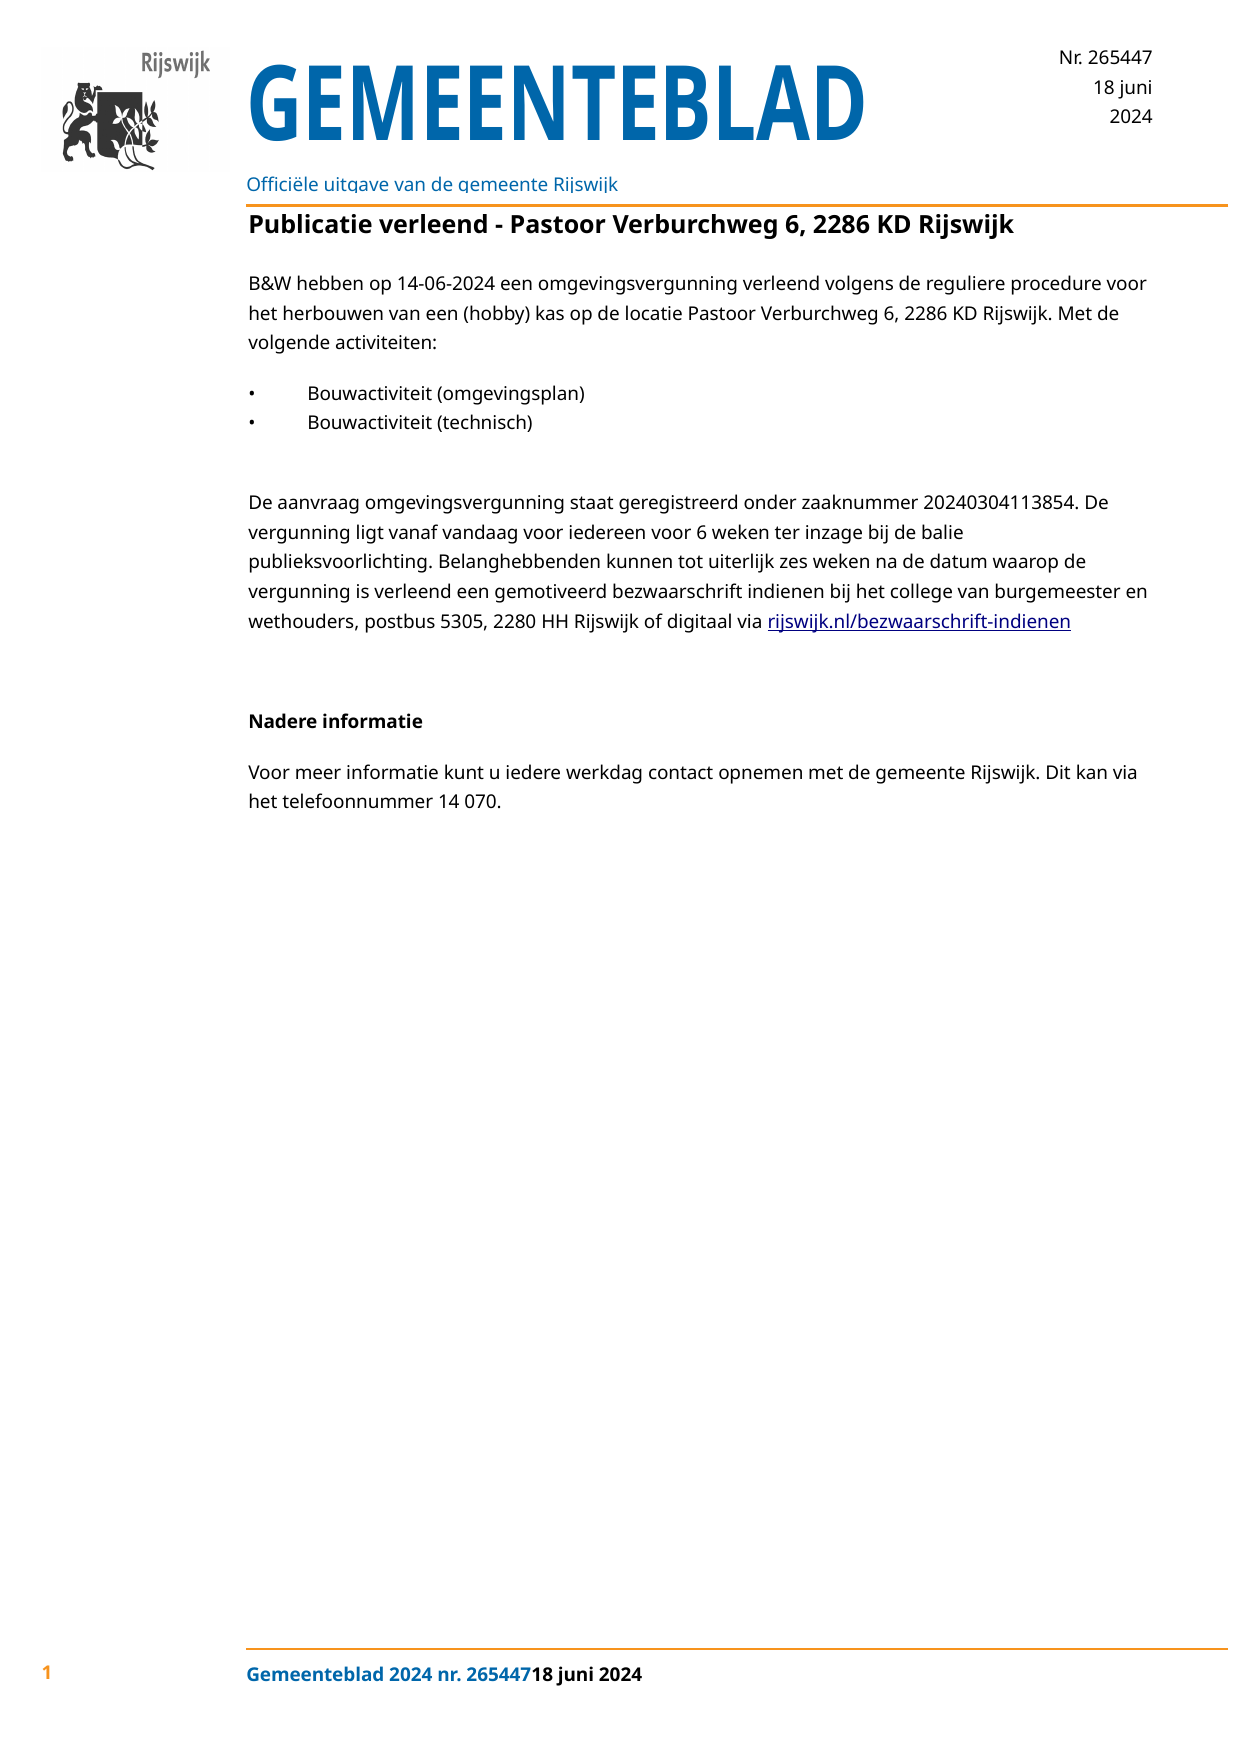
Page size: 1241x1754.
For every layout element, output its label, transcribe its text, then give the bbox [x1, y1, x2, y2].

text De aanvraag omgevingsvergunning staat geregistreerd onder zaaknummer 20240304113854. De vergunning ligt vanaf vandaag voor iedereen voor 6 weken ter inzage bij de balie publieksvoorlichting. Belanghebbenden kunnen tot uiterlijk zes weken na de datum waarop de vergunning is verleend een gemotiveerd bezwaarschrift indienen bij het college van burgemeester en wethouders, postbus 5305, 2280 HH Rijswijk of digitaal via rijswijk.nl/bezwaarschrift-indienen [248, 489, 1152, 633]
text B&W hebben op 14-06-2024 een omgevingsvergunning verleend volgens de reguliere procedure voor het herbouwen van een (hobby) kas op de locatie Pastoor Verburchweg 6, 2286 KD Rijswijk. Met de volgende activiteiten: [248, 270, 1152, 355]
text Voor meer informatie kunt u iedere werkdag contact opnemen met de gemeente Rijswijk. Dit kan via het telefoonnummer 14 070. [248, 759, 1152, 814]
picture [41, 47, 231, 172]
text Nadere informatie [248, 709, 1152, 734]
list Bouwactiviteit (technisch) [248, 409, 1152, 435]
text Publicatie verleend - Pastoor Verburchweg 6, 2286 KD Rijswijk [248, 207, 1152, 241]
list Bouwactiviteit (omgevingsplan) [248, 380, 1152, 406]
